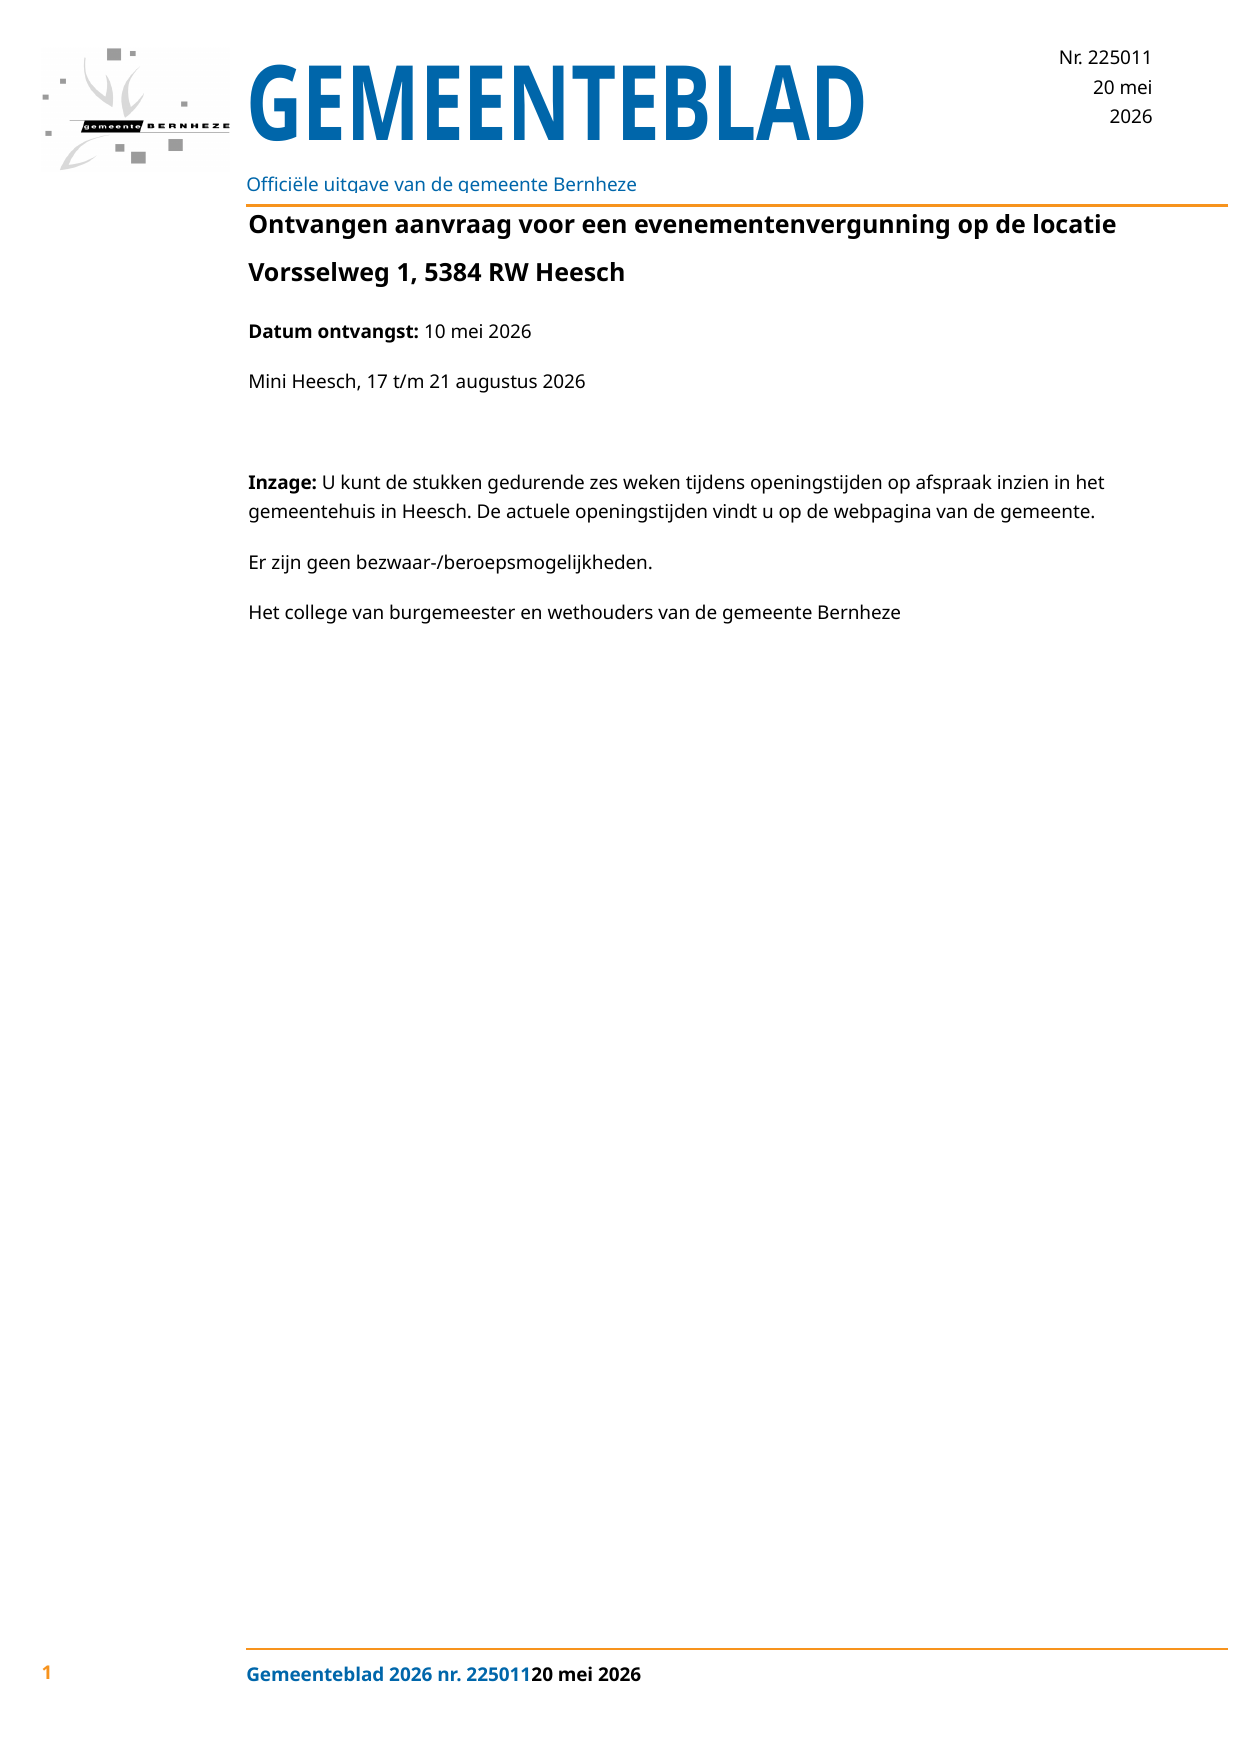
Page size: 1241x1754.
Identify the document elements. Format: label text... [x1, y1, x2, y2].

text Mini Heesch, 17 t/m 21 augustus 2026 [248, 368, 1152, 394]
text Er zijn geen bezwaar-/beroepsmogelijkheden. [248, 549, 1152, 575]
text Datum ontvangst: 10 mei 2026 [248, 318, 1152, 344]
text Het college van burgemeester en wethouders van de gemeente Bernheze [248, 599, 1152, 625]
text Inzage: U kunt de stukken gedurende zes weken tijdens openingstijden op afspraak inzien in het gemeentehuis in Heesch. De actuele openingstijden vindt u op de webpagina van de gemeente. [248, 469, 1152, 524]
text Ontvangen aanvraag voor een evenementenvergunning op de locatie Vorsselweg 1, 5384 RW Heesch [248, 207, 1152, 288]
picture [41, 47, 231, 172]
